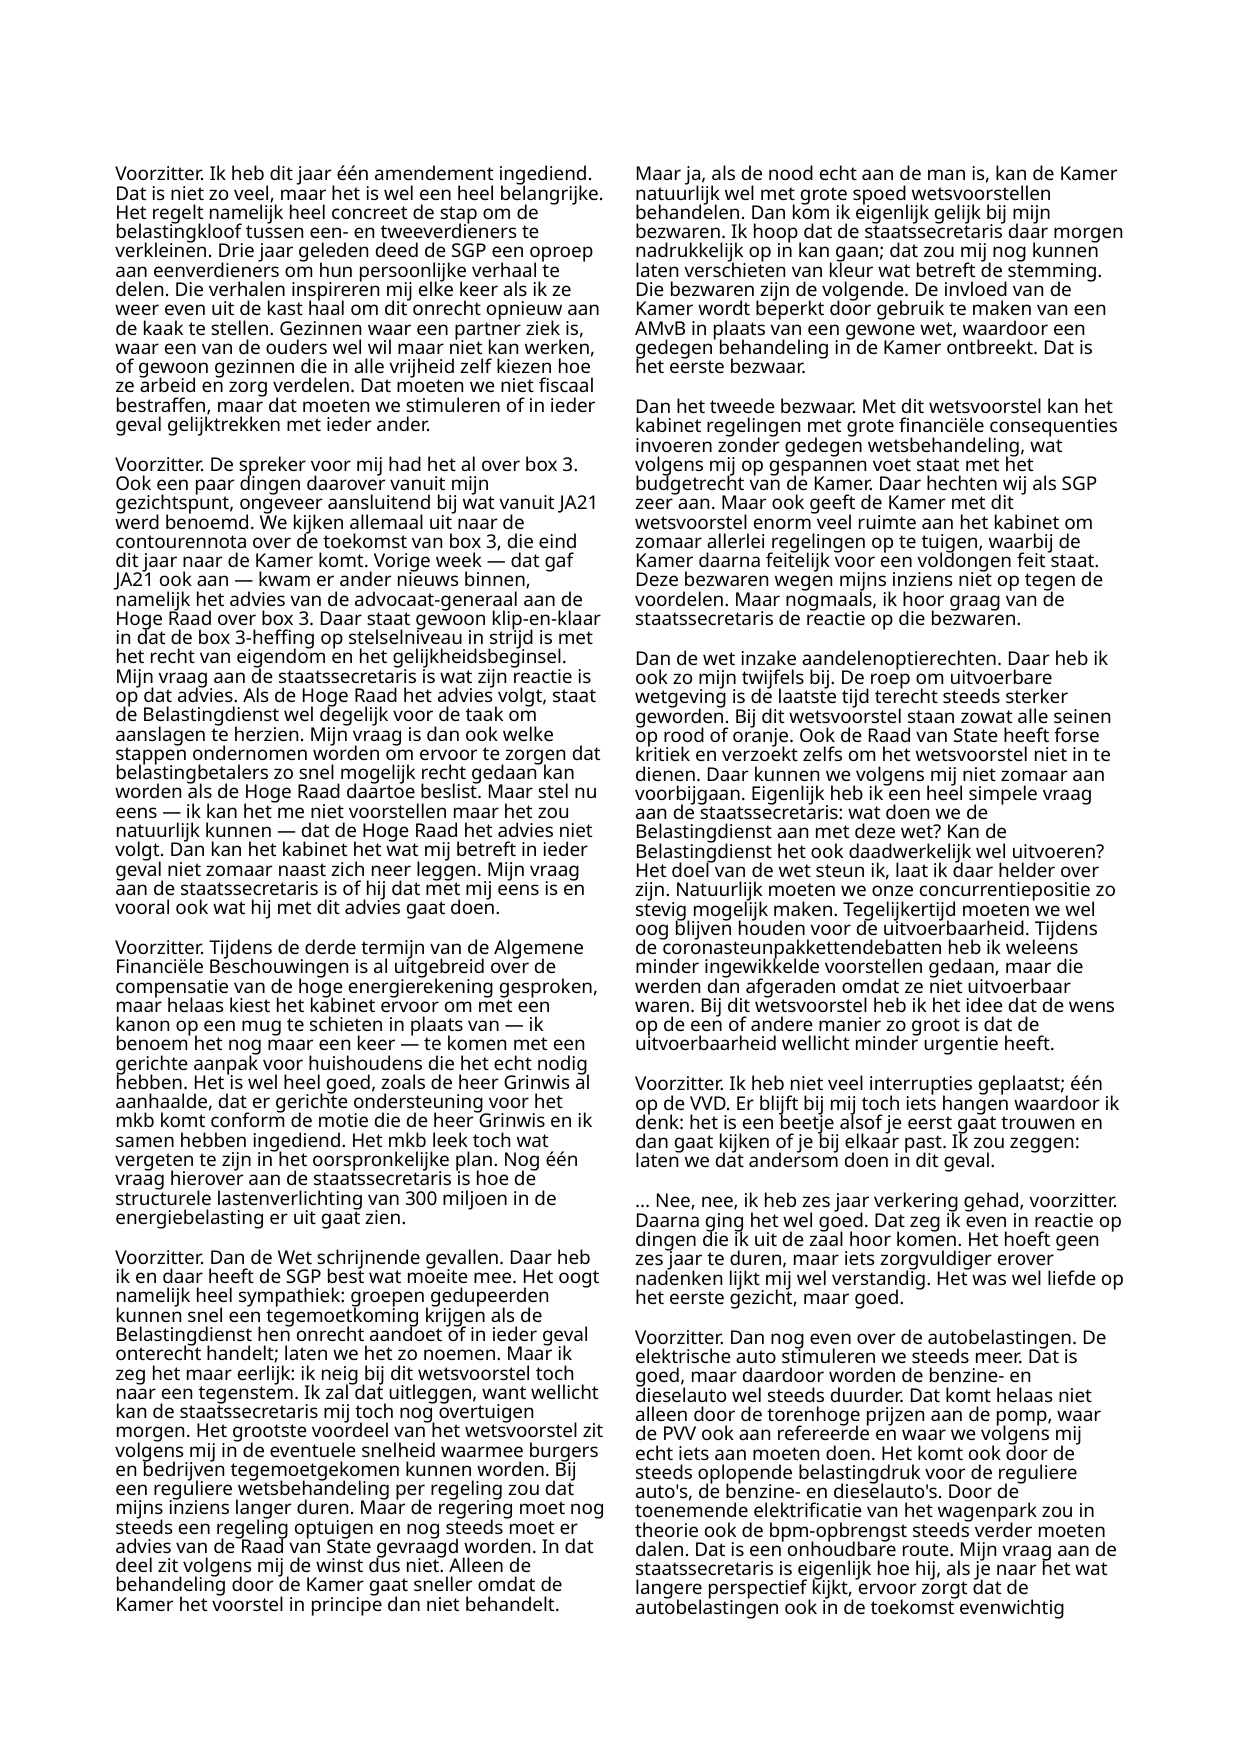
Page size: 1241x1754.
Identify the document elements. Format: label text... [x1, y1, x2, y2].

text Voorzitter. Dan de Wet schrijnende gevallen. Daar heb ik en daar heeft de SGP best wat moeite mee. Het oogt namelijk heel sympathiek: groepen gedupeerden kunnen snel een tegemoetkoming krijgen als de Belastingdienst hen onrecht aandoet of in ieder geval onterecht handelt; laten we het zo noemen. Maar ik zeg het maar eerlijk: ik neig bij dit wetsvoorstel toch naar een tegenstem. Ik zal dat uitleggen, want wellicht kan de staatssecretaris mij toch nog overtuigen morgen. Het grootste voordeel van het wetsvoorstel zit volgens mij in de eventuele snelheid waarmee burgers en bedrijven tegemoetgekomen kunnen worden. Bij een reguliere wetsbehandeling per regeling zou dat mijns inziens langer duren. Maar de regering moet nog steeds een regeling optuigen en nog steeds moet er advies van de Raad van State gevraagd worden. In dat deel zit volgens mij de winst dus niet. Alleen de behandeling door de Kamer gaat sneller omdat de Kamer het voorstel in principe dan niet behandelt. [115, 1249, 605, 1615]
text Voorzitter. Ik heb niet veel interrupties geplaatst; één op de VVD. Er blijft bij mij toch iets hangen waardoor ik denk: het is een beetje alsof je eerst gaat trouwen en dan gaat kijken of je bij elkaar past. Ik zou zeggen: laten we dat andersom doen in dit geval. [635, 1075, 1125, 1172]
text ... Nee, nee, ik heb zes jaar verkering gehad, voorzitter. Daarna ging het wel goed. Dat zeg ik even in reactie op dingen die ik uit de zaal hoor komen. Het hoeft geen zes jaar te duren, maar iets zorgvuldiger erover nadenken lijkt mij wel verstandig. Het was wel liefde op het eerste gezicht, maar goed. [635, 1192, 1125, 1308]
text Maar ja, als de nood echt aan de man is, kan de Kamer natuurlijk wel met grote spoed wetsvoorstellen behandelen. Dan kom ik eigenlijk gelijk bij mijn bezwaren. Ik hoop dat de staatssecretaris daar morgen nadrukkelijk op in kan gaan; dat zou mij nog kunnen laten verschieten van kleur wat betreft de stemming. Die bezwaren zijn de volgende. De invloed van de Kamer wordt beperkt door gebruik te maken van een AMvB in plaats van een gewone wet, waardoor een gedegen behandeling in de Kamer ontbreekt. Dat is het eerste bezwaar. [635, 165, 1125, 377]
text Voorzitter. Dan nog even over de autobelastingen. De elektrische auto stimuleren we steeds meer. Dat is goed, maar daardoor worden de benzine- en dieselauto wel steeds duurder. Dat komt helaas niet alleen door de torenhoge prijzen aan de pomp, waar de PVV ook aan refereerde en waar we volgens mij echt iets aan moeten doen. Het komt ook door de steeds oplopende belastingdruk voor de reguliere auto's, de benzine- en dieselauto's. Door de toenemende elektrificatie van het wagenpark zou in theorie ook de bpm-opbrengst steeds verder moeten dalen. Dat is een onhoudbare route. Mijn vraag aan de staatssecretaris is eigenlijk hoe hij, als je naar het wat langere perspectief kijkt, ervoor zorgt dat de autobelastingen ook in de toekomst evenwichtig [635, 1329, 1125, 1618]
text Voorzitter. Ik heb dit jaar één amendement ingediend. Dat is niet zo veel, maar het is wel een heel belangrijke. Het regelt namelijk heel concreet de stap om de belastingkloof tussen een- en tweeverdieners te verkleinen. Drie jaar geleden deed de SGP een oproep aan eenverdieners om hun persoonlijke verhaal te delen. Die verhalen inspireren mij elke keer als ik ze weer even uit de kast haal om dit onrecht opnieuw aan de kaak te stellen. Gezinnen waar een partner ziek is, waar een van de ouders wel wil maar niet kan werken, of gewoon gezinnen die in alle vrijheid zelf kiezen hoe ze arbeid en zorg verdelen. Dat moeten we niet fiscaal bestraffen, maar dat moeten we stimuleren of in ieder geval gelijktrekken met ieder ander. [115, 165, 605, 435]
text Dan de wet inzake aandelenoptierechten. Daar heb ik ook zo mijn twijfels bij. De roep om uitvoerbare wetgeving is de laatste tijd terecht steeds sterker geworden. Bij dit wetsvoorstel staan zowat alle seinen op rood of oranje. Ook de Raad van State heeft forse kritiek en verzoekt zelfs om het wetsvoorstel niet in te dienen. Daar kunnen we volgens mij niet zomaar aan voorbijgaan. Eigenlijk heb ik een heel simpele vraag aan de staatssecretaris: wat doen we de Belastingdienst aan met deze wet? Kan de Belastingdienst het ook daadwerkelijk wel uitvoeren? Het doel van de wet steun ik, laat ik daar helder over zijn. Natuurlijk moeten we onze concurrentiepositie zo stevig mogelijk maken. Tegelijkertijd moeten we wel oog blijven houden voor de uitvoerbaarheid. Tijdens de coronasteunpakkettendebatten heb ik weleens minder ingewikkelde voorstellen gedaan, maar die werden dan afgeraden omdat ze niet uitvoerbaar waren. Bij dit wetsvoorstel heb ik het idee dat de wens op de een of andere manier zo groot is dat de uitvoerbaarheid wellicht minder urgentie heeft. [635, 650, 1125, 1055]
text Voorzitter. De spreker voor mij had het al over box 3. Ook een paar dingen daarover vanuit mijn gezichtspunt, ongeveer aansluitend bij wat vanuit JA21 werd benoemd. We kijken allemaal uit naar de contourennota over de toekomst van box 3, die eind dit jaar naar de Kamer komt. Vorige week — dat gaf JA21 ook aan — kwam er ander nieuws binnen, namelijk het advies van de advocaat-generaal aan de Hoge Raad over box 3. Daar staat gewoon klip-en-klaar in dat de box 3-heffing op stelselniveau in strijd is met het recht van eigendom en het gelijkheidsbeginsel. Mijn vraag aan de staatssecretaris is wat zijn reactie is op dat advies. Als de Hoge Raad het advies volgt, staat de Belastingdienst wel degelijk voor de taak om aanslagen te herzien. Mijn vraag is dan ook welke stappen ondernomen worden om ervoor te zorgen dat belastingbetalers zo snel mogelijk recht gedaan kan worden als de Hoge Raad daartoe beslist. Maar stel nu eens — ik kan het me niet voorstellen maar het zou natuurlijk kunnen — dat de Hoge Raad het advies niet volgt. Dan kan het kabinet het wat mij betreft in ieder geval niet zomaar naast zich neer leggen. Mijn vraag aan de staatssecretaris is of hij dat met mij eens is en vooral ook wat hij met dit advies gaat doen. [115, 456, 605, 918]
text Voorzitter. Tijdens de derde termijn van de Algemene Financiële Beschouwingen is al uitgebreid over de compensatie van de hoge energierekening gesproken, maar helaas kiest het kabinet ervoor om met een kanon op een mug te schieten in plaats van — ik benoem het nog maar een keer — te komen met een gerichte aanpak voor huishoudens die het echt nodig hebben. Het is wel heel goed, zoals de heer Grinwis al aanhaalde, dat er gerichte ondersteuning voor het mkb komt conform de motie die de heer Grinwis en ik samen hebben ingediend. Het mkb leek toch wat vergeten te zijn in het oorspronkelijke plan. Nog één vraag hierover aan de staatssecretaris is hoe de structurele lastenverlichting van 300 miljoen in de energiebelasting er uit gaat zien. [115, 939, 605, 1228]
text Dan het tweede bezwaar. Met dit wetsvoorstel kan het kabinet regelingen met grote financiële consequenties invoeren zonder gedegen wetsbehandeling, wat volgens mij op gespannen voet staat met het budgetrecht van de Kamer. Daar hechten wij als SGP zeer aan. Maar ook geeft de Kamer met dit wetsvoorstel enorm veel ruimte aan het kabinet om zomaar allerlei regelingen op te tuigen, waarbij de Kamer daarna feitelijk voor een voldongen feit staat. Deze bezwaren wegen mijns inziens niet op tegen de voordelen. Maar nogmaals, ik hoor graag van de staatssecretaris de reactie op die bezwaren. [635, 398, 1125, 629]
